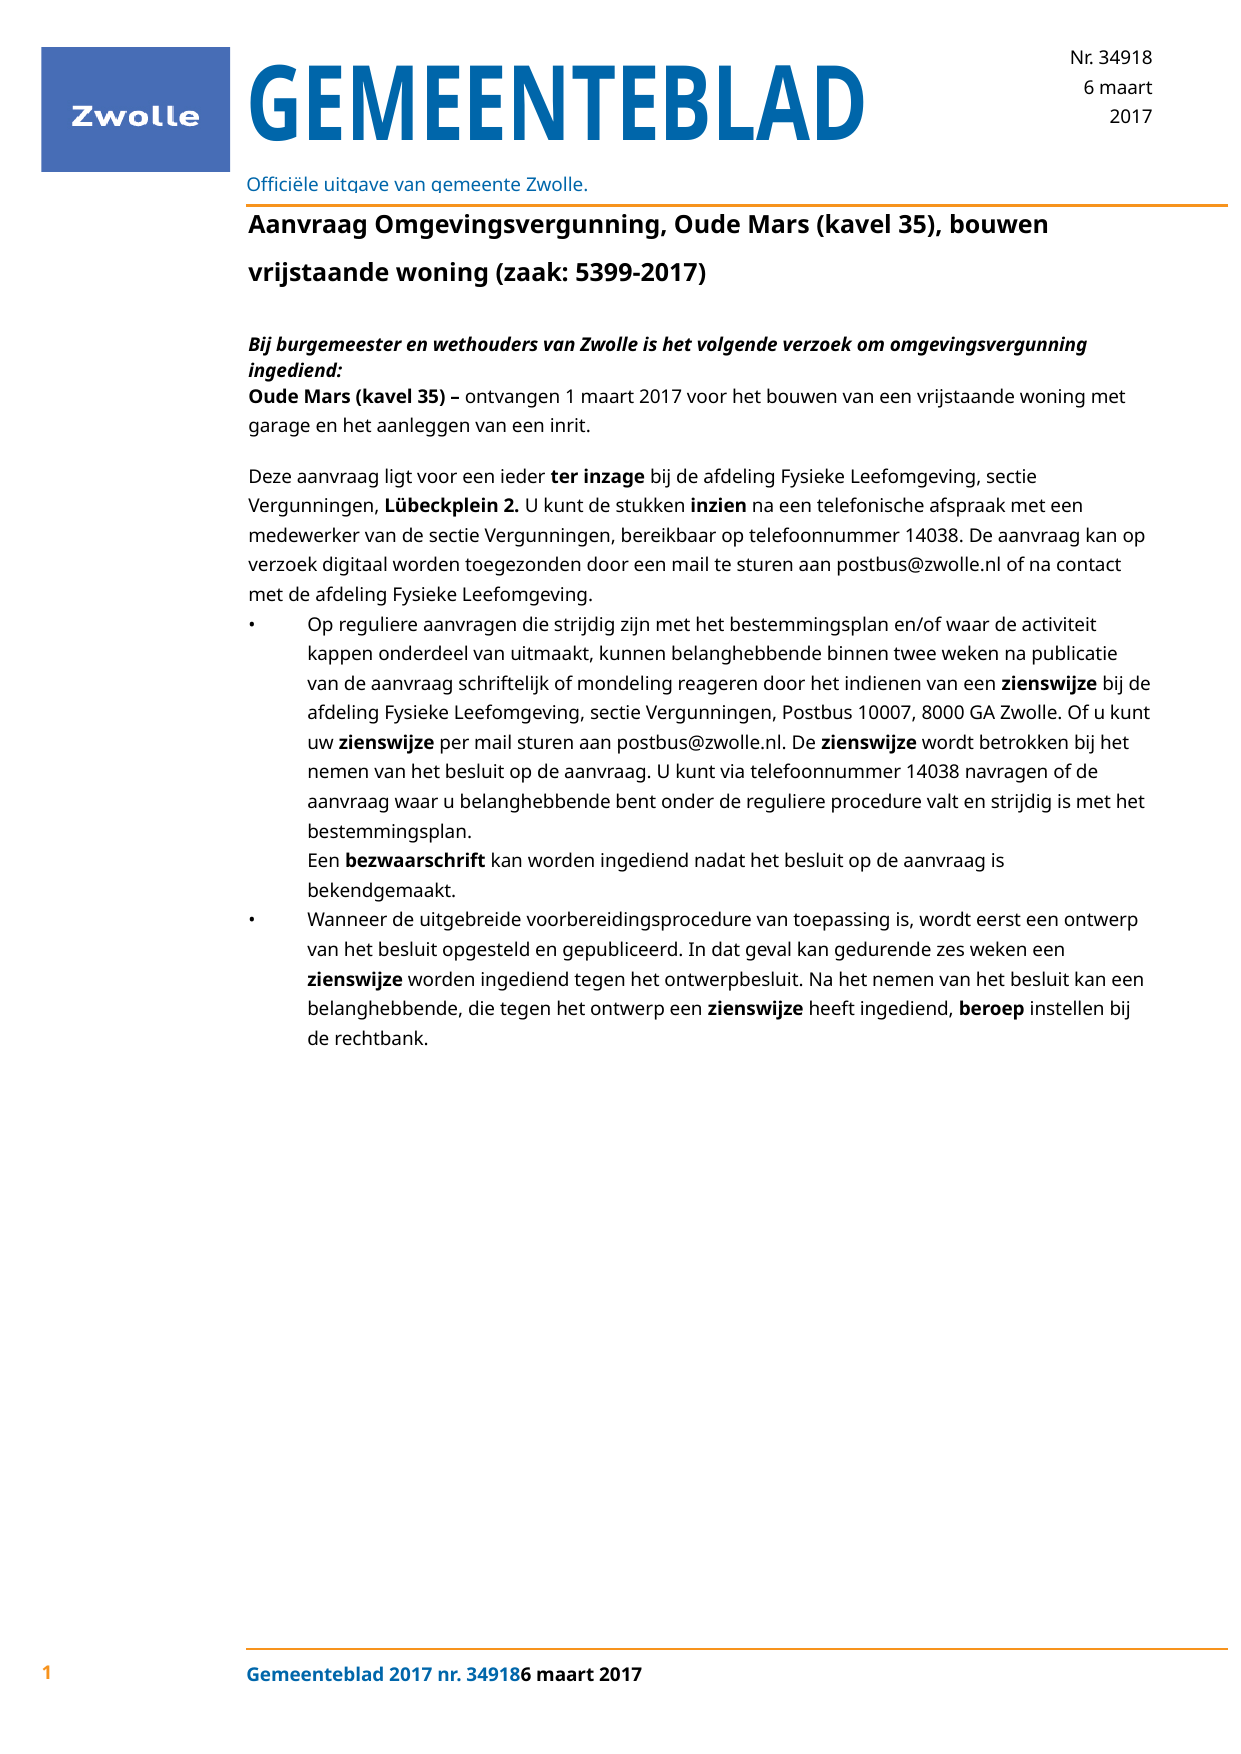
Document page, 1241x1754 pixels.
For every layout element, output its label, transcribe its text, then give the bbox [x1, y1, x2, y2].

list Op reguliere aanvragen die strijdig zijn met het bestemmingsplan en/of waar de activiteit kappen onderdeel van uitmaakt, kunnen belanghebbende binnen twee weken na publicatie van de aanvraag schriftelijk of mondeling reageren door het indienen van een zienswijze bij de afdeling Fysieke Leefomgeving, sectie Vergunningen, Postbus 10007, 8000 GA Zwolle. Of u kunt uw zienswijze per mail sturen aan postbus@zwolle.nl. De zienswijze wordt betrokken bij het nemen van het besluit op de aanvraag. U kunt via telefoonnummer 14038 navragen of de aanvraag waar u belanghebbende bent onder de reguliere procedure valt en strijdig is met het bestemmingsplan. [248, 611, 1152, 844]
list Wanneer de uitgebreide voorbereidingsprocedure van toepassing is, wordt eerst een ontwerp van het besluit opgesteld en gepubliceerd. In dat geval kan gedurende zes weken een zienswijze worden ingediend tegen het ontwerpbesluit. Na het nemen van het besluit kan een belanghebbende, die tegen het ontwerp een zienswijze heeft ingediend, beroep instellen bij de rechtbank. [248, 907, 1152, 1051]
text Bij burgemeester en wethouders van Zwolle is het volgende verzoek om omgevingsvergunning ingediend: [248, 331, 1152, 383]
text Deze aanvraag ligt voor een ieder ter inzage bij de afdeling Fysieke Leefomgeving, sectie Vergunningen, Lübeckplein 2. U kunt de stukken inzien na een telefonische afspraak met een medewerker van de sectie Vergunningen, bereikbaar op telefoonnummer 14038. De aanvraag kan op verzoek digitaal worden toegezonden door een mail te sturen aan postbus@zwolle.nl of na contact met de afdeling Fysieke Leefomgeving. [248, 463, 1152, 607]
text Oude Mars (kavel 35) – ontvangen 1 maart 2017 voor het bouwen van een vrijstaande woning met garage en het aanleggen van een inrit. [248, 383, 1152, 438]
picture [41, 47, 231, 172]
list Een bezwaarschrift kan worden ingediend nadat het besluit op de aanvraag is bekendgemaakt. [248, 847, 1152, 903]
text Aanvraag Omgevingsvergunning, Oude Mars (kavel 35), bouwen vrijstaande woning (zaak: 5399-2017) [248, 207, 1152, 288]
